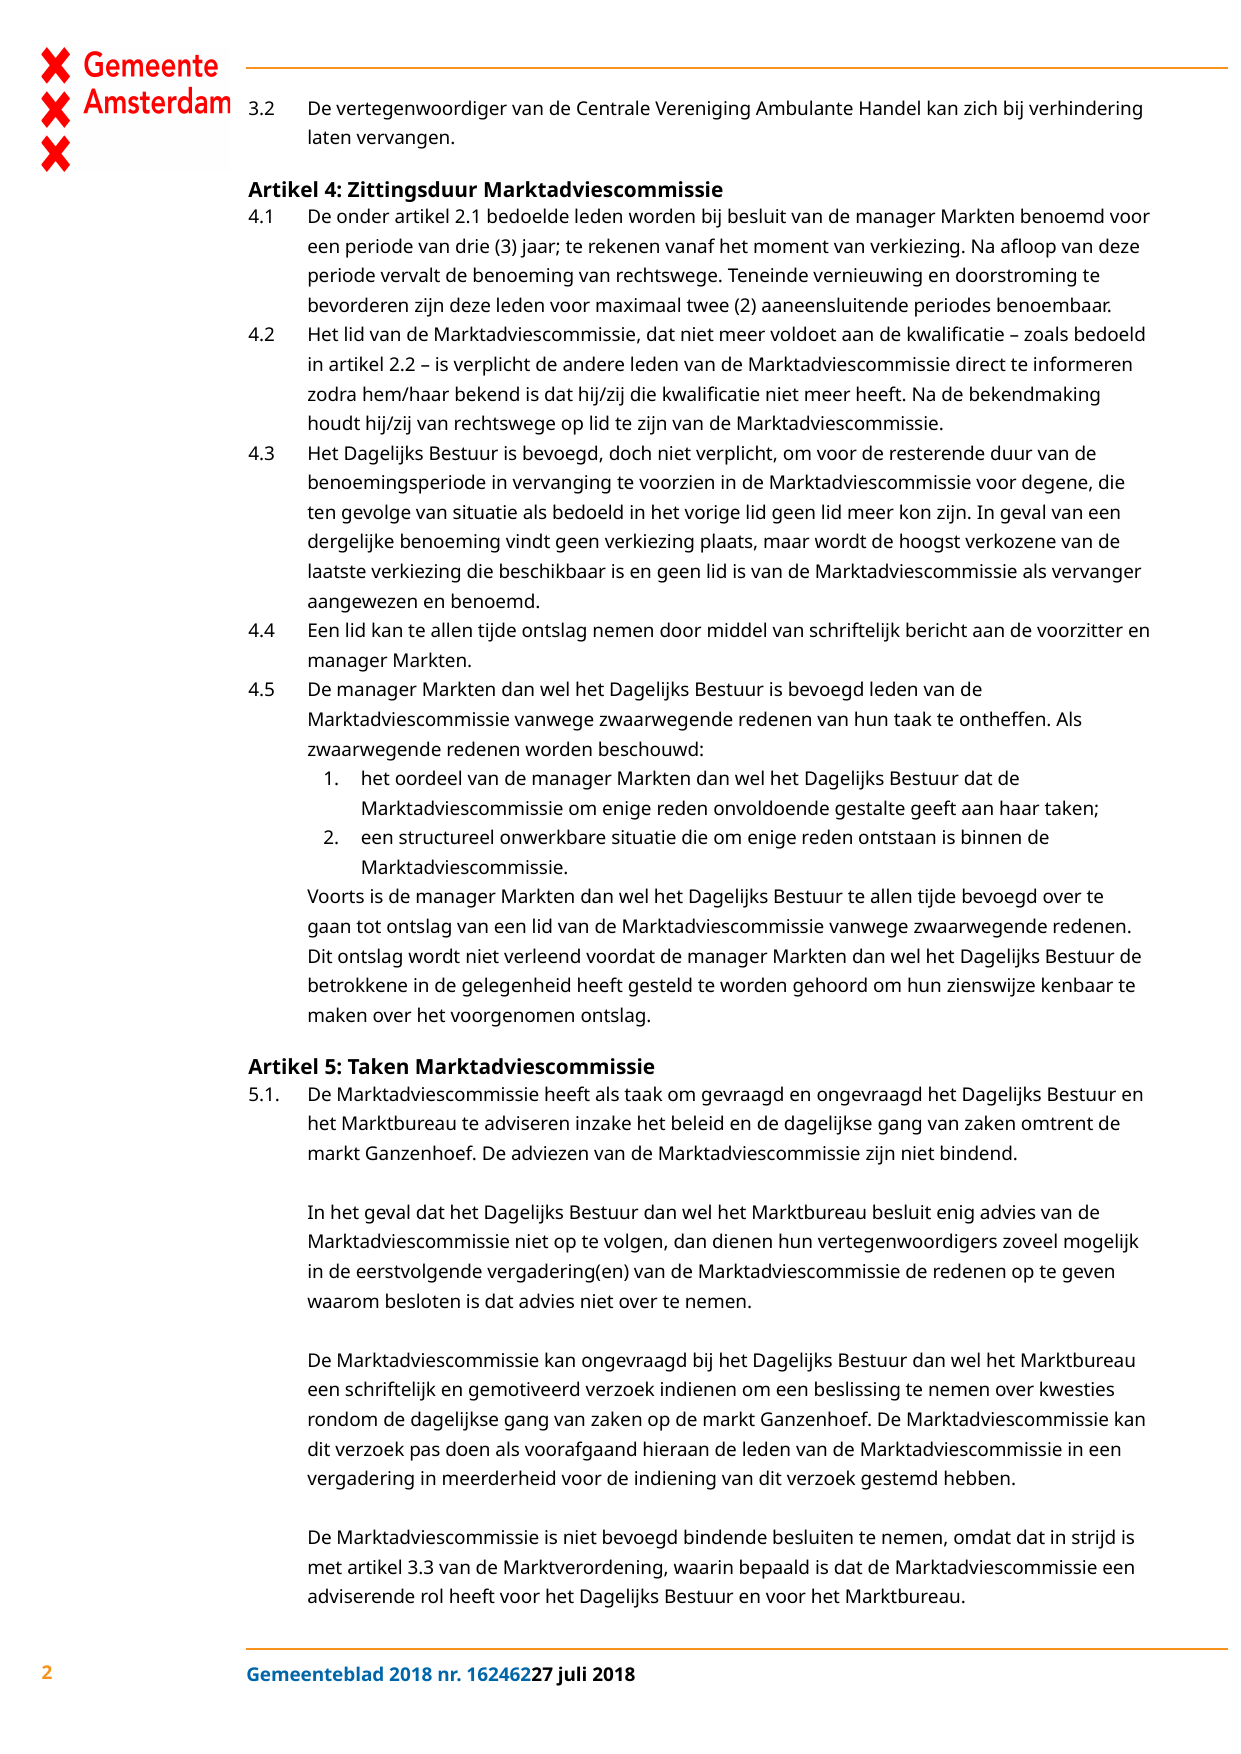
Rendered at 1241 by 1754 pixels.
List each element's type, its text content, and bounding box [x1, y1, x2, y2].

text Artikel 5: Taken Marktadviescommissie [248, 1052, 1152, 1081]
list In het geval dat het Dagelijks Bestuur dan wel het Marktbureau besluit enig advies van de Marktadviescommissie niet op te volgen, dan dienen hun vertegenwoordigers zoveel mogelijk in de eerstvolgende vergadering(en) van de Marktadviescommissie de redenen op te geven waarom besloten is dat advies niet over te nemen. [248, 1199, 1152, 1314]
list De Marktadviescommissie kan ongevraagd bij het Dagelijks Bestuur dan wel het Marktbureau een schriftelijk en gemotiveerd verzoek indienen om een beslissing te nemen over kwesties rondom de dagelijkse gang van zaken op de markt Ganzenhoef. De Marktadviescommissie kan dit verzoek pas doen als voorafgaand hieraan de leden van de Marktadviescommissie in een vergadering in meerderheid voor de indiening van dit verzoek gestemd hebben. [248, 1347, 1152, 1491]
list een structureel onwerkbare situatie die om enige reden ontstaan is binnen de Marktadviescommissie. [323, 824, 1152, 880]
list De onder artikel 2.1 bedoelde leden worden bij besluit van de manager Markten benoemd voor een periode van drie (3) jaar; te rekenen vanaf het moment van verkiezing. Na afloop van deze periode vervalt de benoeming van rechtswege. Teneinde vernieuwing en doorstroming te bevorderen zijn deze leden voor maximaal twee (2) aaneensluitende periodes benoembaar. [248, 203, 1152, 318]
list Het lid van de Marktadviescommissie, dat niet meer voldoet aan de kwalificatie – zoals bedoeld in artikel 2.2 – is verplicht de andere leden van de Marktadviescommissie direct te informeren zodra hem/haar bekend is dat hij/zij die kwalificatie niet meer heeft. Na de bekendmaking houdt hij/zij van rechtswege op lid te zijn van de Marktadviescommissie. [248, 322, 1152, 436]
list De Marktadviescommissie is niet bevoegd bindende besluiten te nemen, omdat dat in strijd is met artikel 3.3 van de Marktverordening, waarin bepaald is dat de Marktadviescommissie een adviserende rol heeft voor het Dagelijks Bestuur en voor het Marktbureau. [248, 1524, 1152, 1609]
list het oordeel van de manager Markten dan wel het Dagelijks Bestuur dat de Marktadviescommissie om enige reden onvoldoende gestalte geeft aan haar taken; [323, 765, 1152, 821]
list Een lid kan te allen tijde ontslag nemen door middel van schriftelijk bericht aan de voorzitter en manager Markten. [248, 617, 1152, 673]
list De vertegenwoordiger van de Centrale Vereniging Ambulante Handel kan zich bij verhindering laten vervangen. [248, 95, 1152, 150]
picture [41, 47, 231, 172]
list De Marktadviescommissie heeft als taak om gevraagd en ongevraagd het Dagelijks Bestuur en het Marktbureau te adviseren inzake het beleid en de dagelijkse gang van zaken omtrent de markt Ganzenhoef. De adviezen van de Marktadviescommissie zijn niet bindend. [248, 1081, 1152, 1166]
text Artikel 4: Zittingsduur Marktadviescommissie [248, 175, 1152, 203]
list Het Dagelijks Bestuur is bevoegd, doch niet verplicht, om voor de resterende duur van de benoemingsperiode in vervanging te voorzien in de Marktadviescommissie voor degene, die ten gevolge van situatie als bedoeld in het vorige lid geen lid meer kon zijn. In geval van een dergelijke benoeming vindt geen verkiezing plaats, maar wordt de hoogst verkozene van de laatste verkiezing die beschikbaar is en geen lid is van de Marktadviescommissie als vervanger aangewezen en benoemd. [248, 440, 1152, 613]
list De manager Markten dan wel het Dagelijks Bestuur is bevoegd leden van de Marktadviescommissie vanwege zwaarwegende redenen van hun taak te ontheffen. Als zwaarwegende redenen worden beschouwd: [248, 677, 1152, 761]
list Voorts is de manager Markten dan wel het Dagelijks Bestuur te allen tijde bevoegd over te gaan tot ontslag van een lid van de Marktadviescommissie vanwege zwaarwegende redenen. Dit ontslag wordt niet verleend voordat de manager Markten dan wel het Dagelijks Bestuur de betrokkene in de gelegenheid heeft gesteld te worden gehoord om hun zienswijze kenbaar te maken over het voorgenomen ontslag. [248, 884, 1152, 1028]
